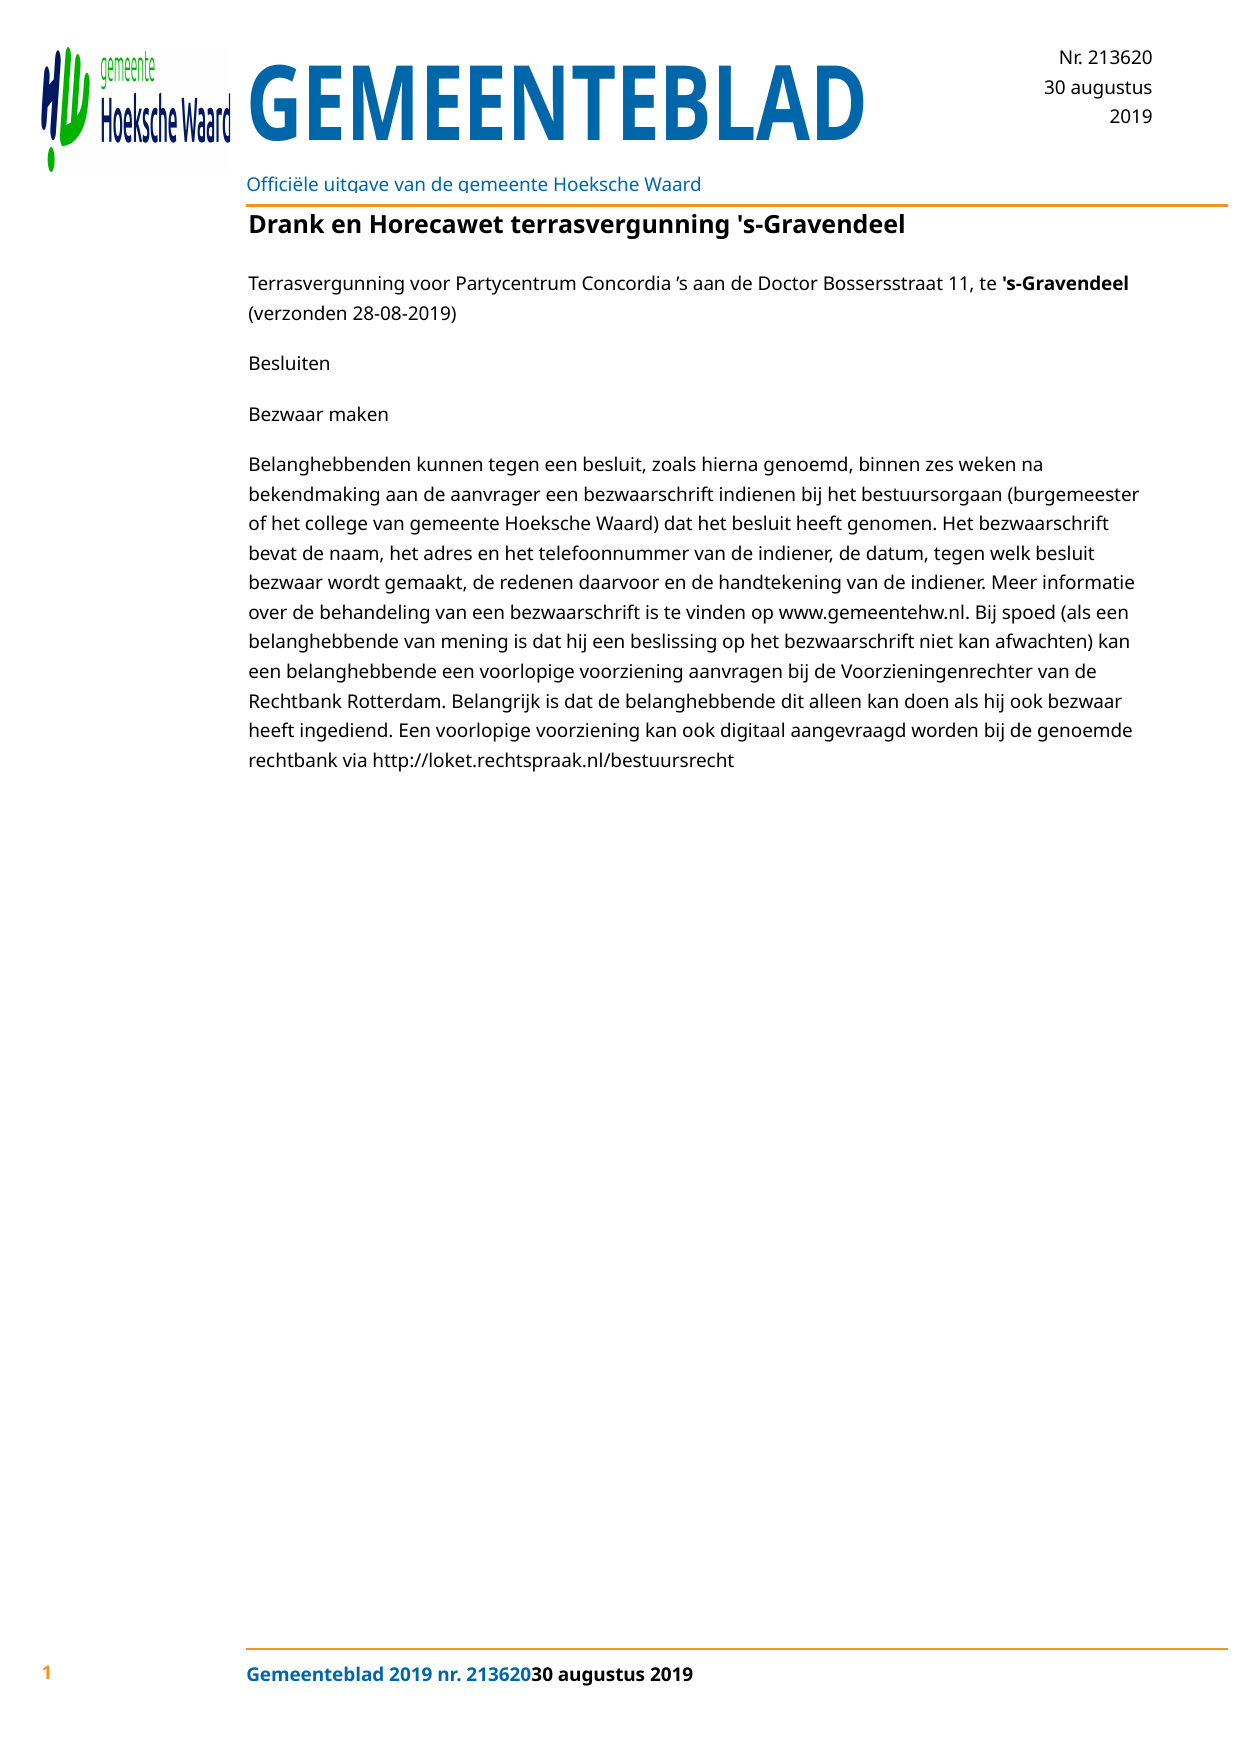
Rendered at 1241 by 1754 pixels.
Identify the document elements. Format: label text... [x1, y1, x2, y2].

text Terrasvergunning voor Partycentrum Concordia ’s aan de Doctor Bossersstraat 11, te 's-Gravendeel (verzonden 28-08-2019) [248, 270, 1152, 326]
picture [41, 47, 231, 172]
text Drank en Horecawet terrasvergunning 's-Gravendeel [248, 207, 1152, 241]
text Bezwaar maken [248, 401, 1152, 426]
text Besluiten [248, 350, 1152, 376]
text Belanghebbenden kunnen tegen een besluit, zoals hierna genoemd, binnen zes weken na bekendmaking aan de aanvrager een bezwaarschrift indienen bij het bestuursorgaan (burgemeester of het college van gemeente Hoeksche Waard) dat het besluit heeft genomen. Het bezwaarschrift bevat de naam, het adres en het telefoonnummer van de indiener, de datum, tegen welk besluit bezwaar wordt gemaakt, de redenen daarvoor en de handtekening van de indiener. Meer informatie over de behandeling van een bezwaarschrift is te vinden op www.gemeentehw.nl. Bij spoed (als een belanghebbende van mening is dat hij een beslissing op het bezwaarschrift niet kan afwachten) kan een belanghebbende een voorlopige voorziening aanvragen bij de Voorzieningenrechter van de Rechtbank Rotterdam. Belangrijk is dat de belanghebbende dit alleen kan doen als hij ook bezwaar heeft ingediend. Een voorlopige voorziening kan ook digitaal aangevraagd worden bij de genoemde rechtbank via http://loket.rechtspraak.nl/bestuursrecht [248, 451, 1152, 773]
